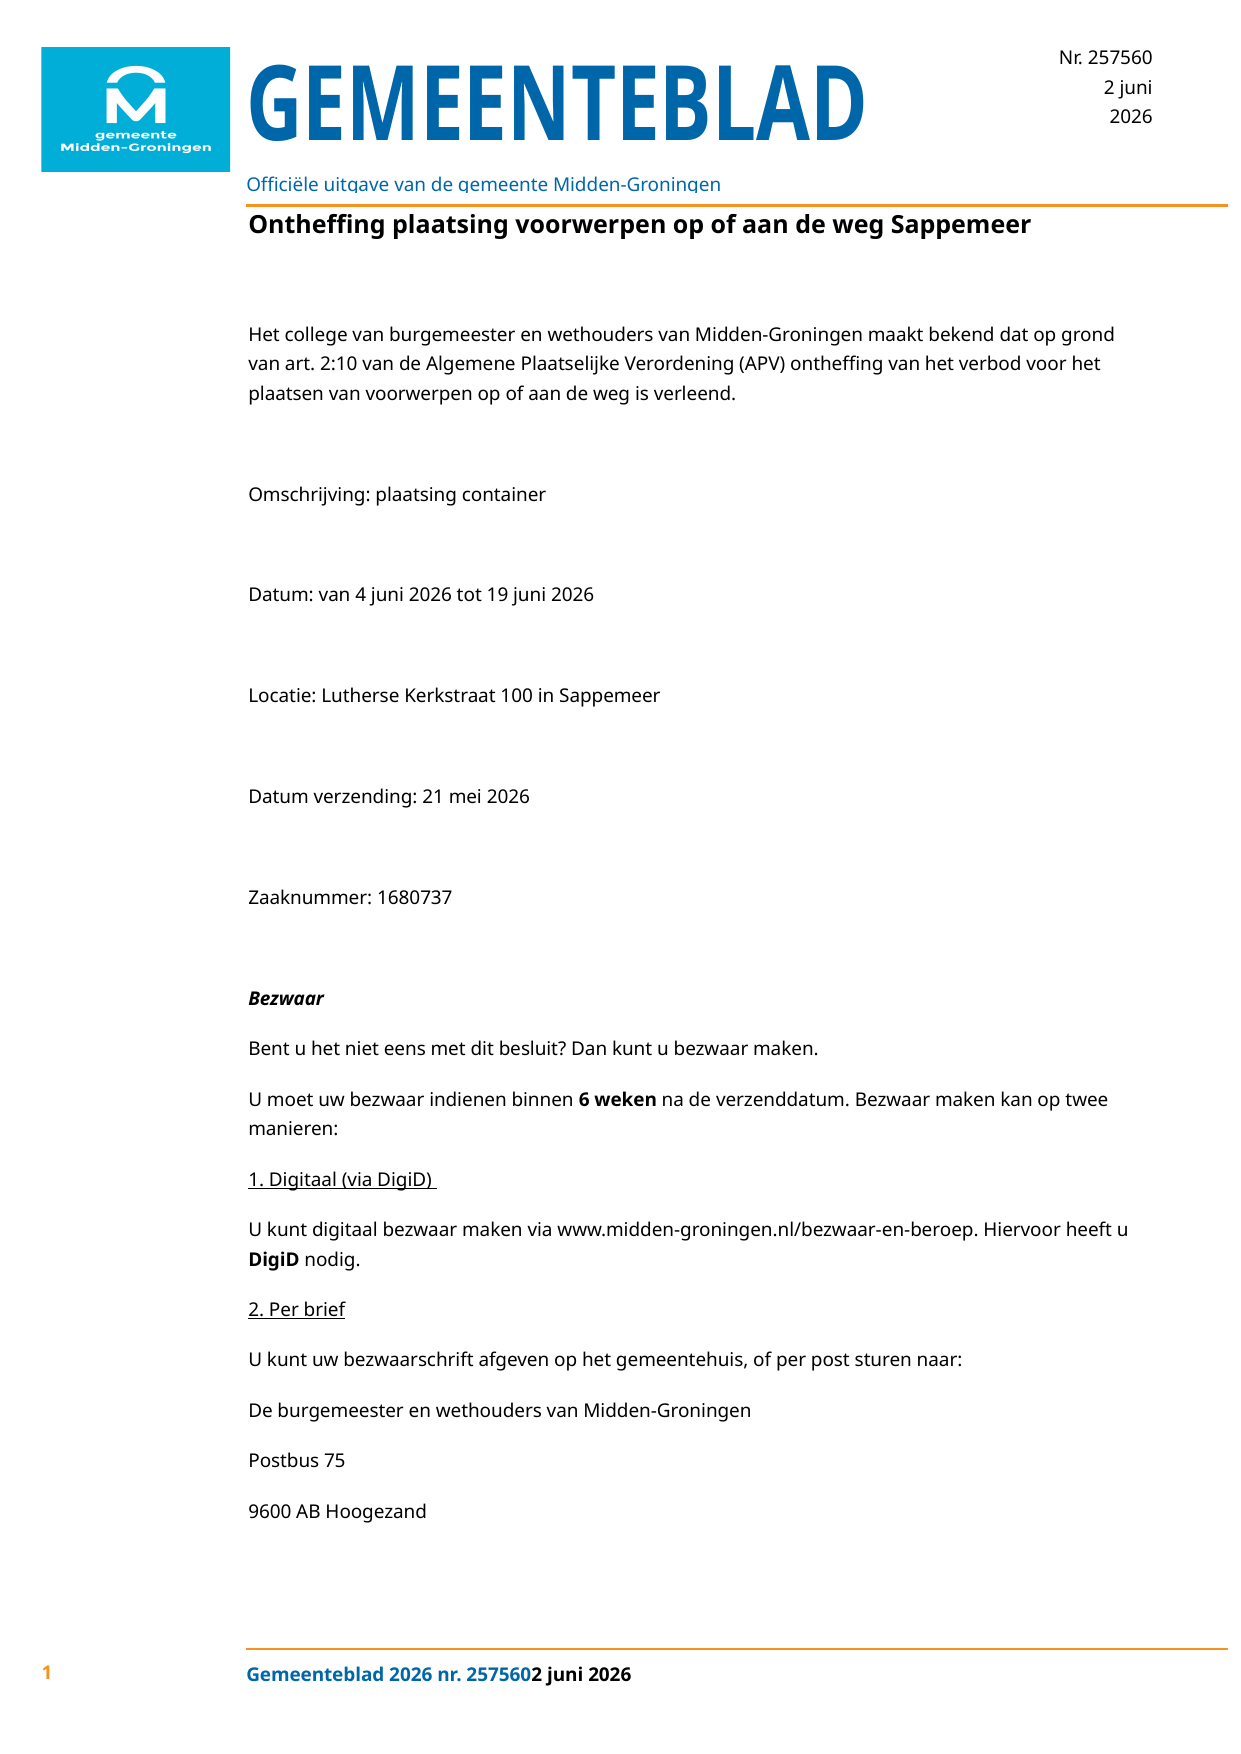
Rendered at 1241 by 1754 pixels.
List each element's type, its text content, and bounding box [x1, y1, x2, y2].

picture [107, 89, 165, 122]
text Datum verzending: 21 mei 2026 [248, 783, 1152, 809]
picture [184, 146, 190, 153]
text Het college van burgemeester en wethouders van Midden-Groningen maakt bekend dat op grond van art. 2:10 van de Algemene Plaatselijke Verordening (APV) ontheffing van het verbod voor het plaatsen van voorwerpen op of aan de weg is verleend. [248, 321, 1152, 406]
text 1. Digitaal (via DigiD) [248, 1166, 1152, 1191]
text U kunt digitaal bezwaar maken via www.midden-groningen.nl/bezwaar-en-beroep. Hiervoor heeft u DigiD nodig. [248, 1216, 1152, 1271]
text Omschrijving: plaatsing container [248, 481, 1152, 506]
text U kunt uw bezwaarschrift afgeven op het gemeentehuis, of per post sturen naar: [248, 1347, 1152, 1372]
text Datum: van 4 juni 2026 tot 19 juni 2026 [248, 582, 1152, 607]
text Postbus 75 [248, 1447, 1152, 1473]
text Ontheffing plaatsing voorwerpen op of aan de weg Sappemeer [248, 207, 1152, 241]
text Zaaknummer: 1680737 [248, 884, 1152, 910]
text De burgemeester en wethouders van Midden-Groningen [248, 1397, 1152, 1423]
text Locatie: Lutherse Kerkstraat 100 in Sappemeer [248, 682, 1152, 708]
text Bent u het niet eens met dit besluit? Dan kunt u bezwaar maken. [248, 1035, 1152, 1061]
picture [108, 66, 164, 82]
text Bezwaar [248, 985, 1152, 1011]
text U moet uw bezwaar indienen binnen 6 weken na de verzenddatum. Bezwaar maken kan op twee manieren: [248, 1086, 1152, 1141]
text 2. Per brief [248, 1296, 1152, 1322]
text 9600 AB Hoogezand [248, 1498, 1152, 1523]
